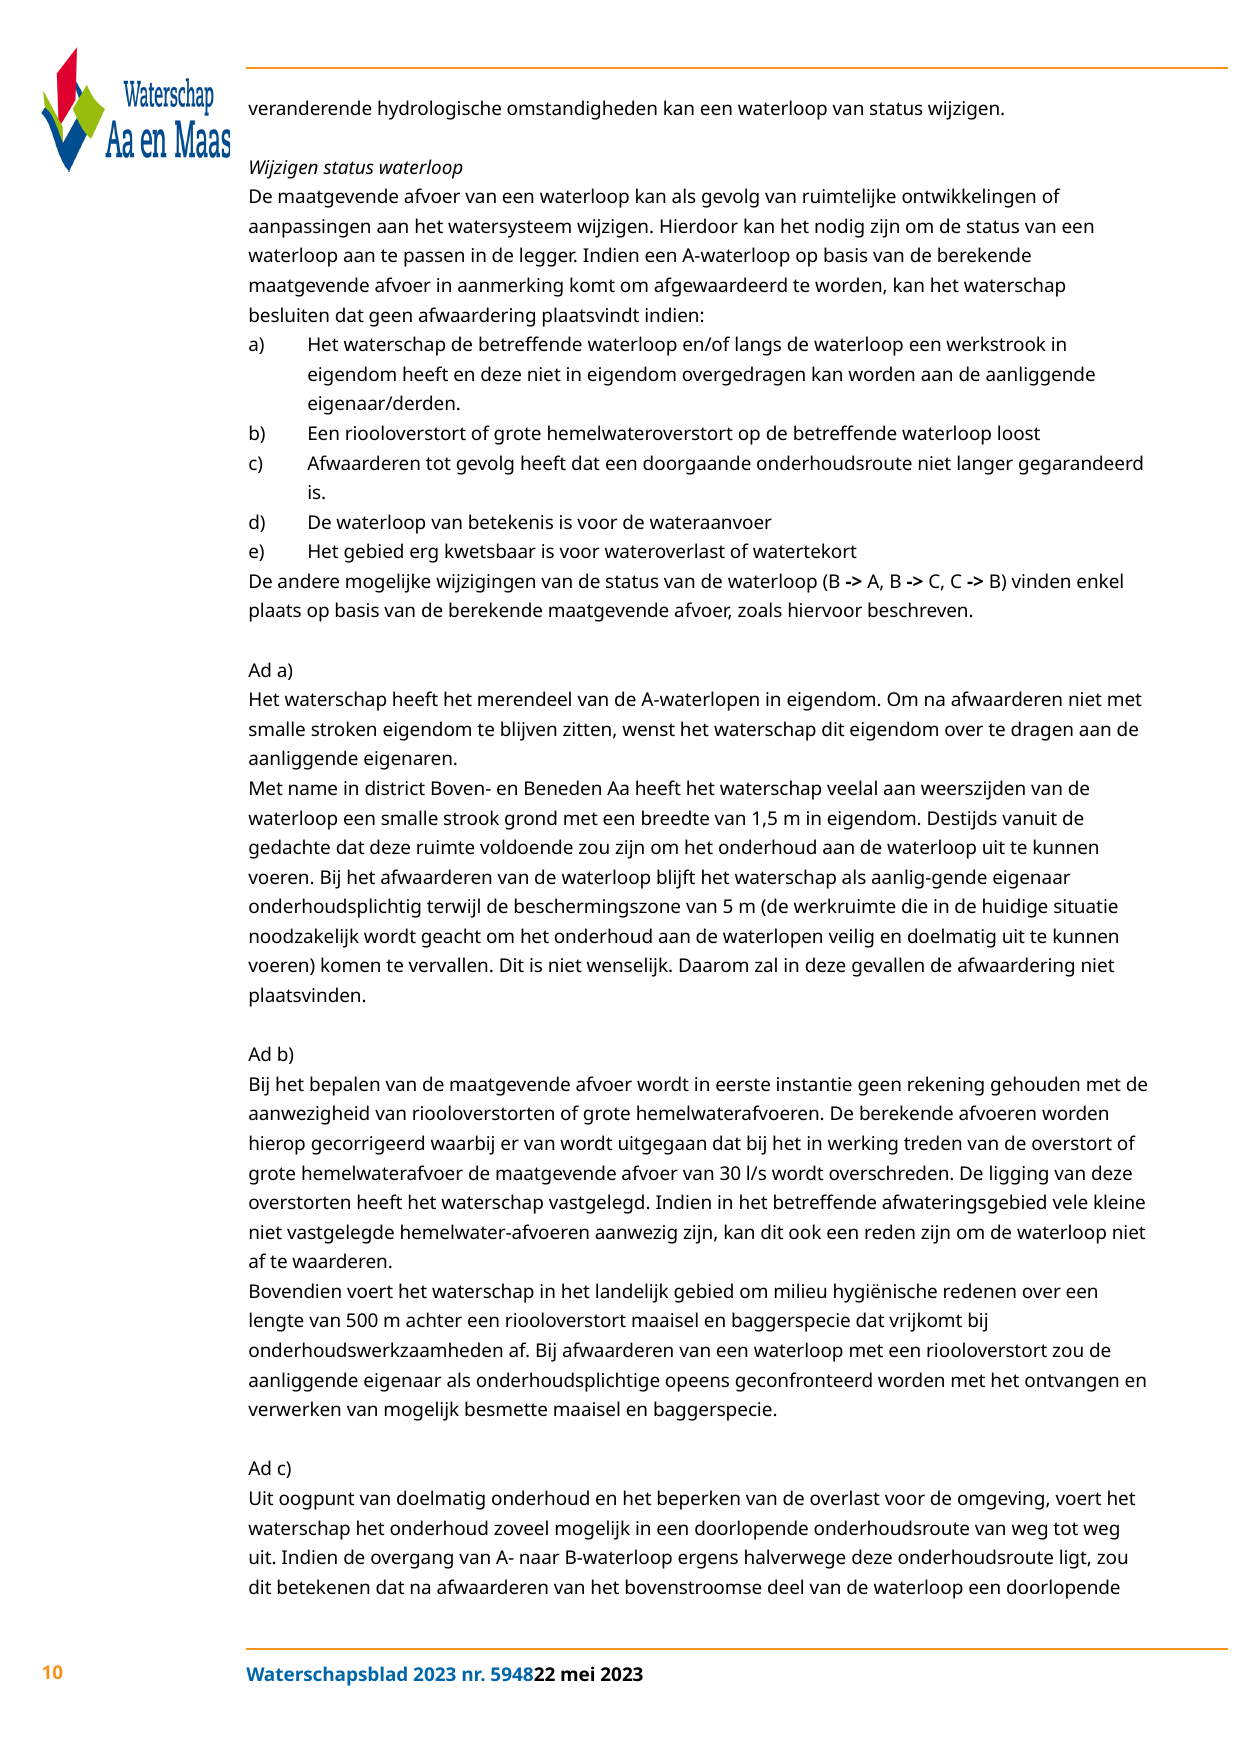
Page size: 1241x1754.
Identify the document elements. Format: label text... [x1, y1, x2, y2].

picture [41, 47, 231, 172]
text Ad c) [248, 1456, 1152, 1481]
text Bovendien voert het waterschap in het landelijk gebied om milieu hygiënische redenen over een lengte van 500 m achter een riooloverstort maaisel en baggerspecie dat vrijkomt bij onderhoudswerkzaamheden af. Bij afwaarderen van een waterloop met een riooloverstort zou de aanliggende eigenaar als onderhoudsplichtige opeens geconfronteerd worden met het ontvangen en verwerken van mogelijk besmette maaisel en baggerspecie. [248, 1278, 1152, 1422]
list De waterloop van betekenis is voor de wateraanvoer [248, 509, 1152, 535]
list Het waterschap de betreffende waterloop en/of langs de waterloop een werkstrook in eigendom heeft en deze niet in eigendom overgedragen kan worden aan de aanliggende eigenaar/derden. [248, 331, 1152, 416]
text Ad b) [248, 1041, 1152, 1067]
text Bij het bepalen van de maatgevende afvoer wordt in eerste instantie geen rekening gehouden met de aanwezigheid van riooloverstorten of grote hemelwaterafvoeren. De berekende afvoeren worden hierop gecorrigeerd waarbij er van wordt uitgegaan dat bij het in werking treden van de overstort of grote hemelwaterafvoer de maatgevende afvoer van 30 l/s wordt overschreden. De ligging van deze overstorten heeft het waterschap vastgelegd. Indien in het betreffende afwateringsgebied vele kleine niet vastgelegde hemelwater-afvoeren aanwezig zijn, kan dit ook een reden zijn om de waterloop niet af te waarderen. [248, 1071, 1152, 1274]
text De andere mogelijke wijzigingen van de status van de waterloop (B -> A, B -> C, C -> B) vinden enkel plaats op basis van de berekende maatgevende afvoer, zoals hiervoor beschreven. [248, 568, 1152, 623]
text veranderende hydrologische omstandigheden kan een waterloop van status wijzigen. [248, 95, 1152, 121]
text Wijzigen status waterloop [248, 154, 1152, 180]
list Afwaarderen tot gevolg heeft dat een doorgaande onderhoudsroute niet langer gegarandeerd is. [248, 450, 1152, 505]
text Het waterschap heeft het merendeel van de A-waterlopen in eigendom. Om na afwaarderen niet met smalle stroken eigendom te blijven zitten, wenst het waterschap dit eigendom over te dragen aan de aanliggende eigenaren. [248, 686, 1152, 771]
list Het gebied erg kwetsbaar is voor wateroverlast of watertekort [248, 538, 1152, 564]
text Uit oogpunt van doelmatig onderhoud en het beperken van de overlast voor de omgeving, voert het waterschap het onderhoud zoveel mogelijk in een doorlopende onderhoudsroute van weg tot weg uit. Indien de overgang van A- naar B-waterloop ergens halverwege deze onderhoudsroute ligt, zou dit betekenen dat na afwaarderen van het bovenstroomse deel van de waterloop een doorlopende [248, 1485, 1152, 1600]
list Een riooloverstort of grote hemelwateroverstort op de betreffende waterloop loost [248, 420, 1152, 446]
text Ad a) [248, 657, 1152, 683]
text De maatgevende afvoer van een waterloop kan als gevolg van ruimtelijke ontwikkelingen of aanpassingen aan het watersysteem wijzigen. Hierdoor kan het nodig zijn om de status van een waterloop aan te passen in de legger. Indien een A-waterloop op basis van de berekende maatgevende afvoer in aanmerking komt om afgewaardeerd te worden, kan het waterschap besluiten dat geen afwaardering plaatsvindt indien: [248, 183, 1152, 328]
text Met name in district Boven- en Beneden Aa heeft het waterschap veelal aan weerszijden van de waterloop een smalle strook grond met een breedte van 1,5 m in eigendom. Destijds vanuit de gedachte dat deze ruimte voldoende zou zijn om het onderhoud aan de waterloop uit te kunnen voeren. Bij het afwaarderen van de waterloop blijft het waterschap als aanlig-gende eigenaar onderhoudsplichtig terwijl de beschermingszone van 5 m (de werkruimte die in de huidige situatie noodzakelijk wordt geacht om het onderhoud aan de waterlopen veilig en doelmatig uit te kunnen voeren) komen te vervallen. Dit is niet wenselijk. Daarom zal in deze gevallen de afwaardering niet plaatsvinden. [248, 775, 1152, 1008]
